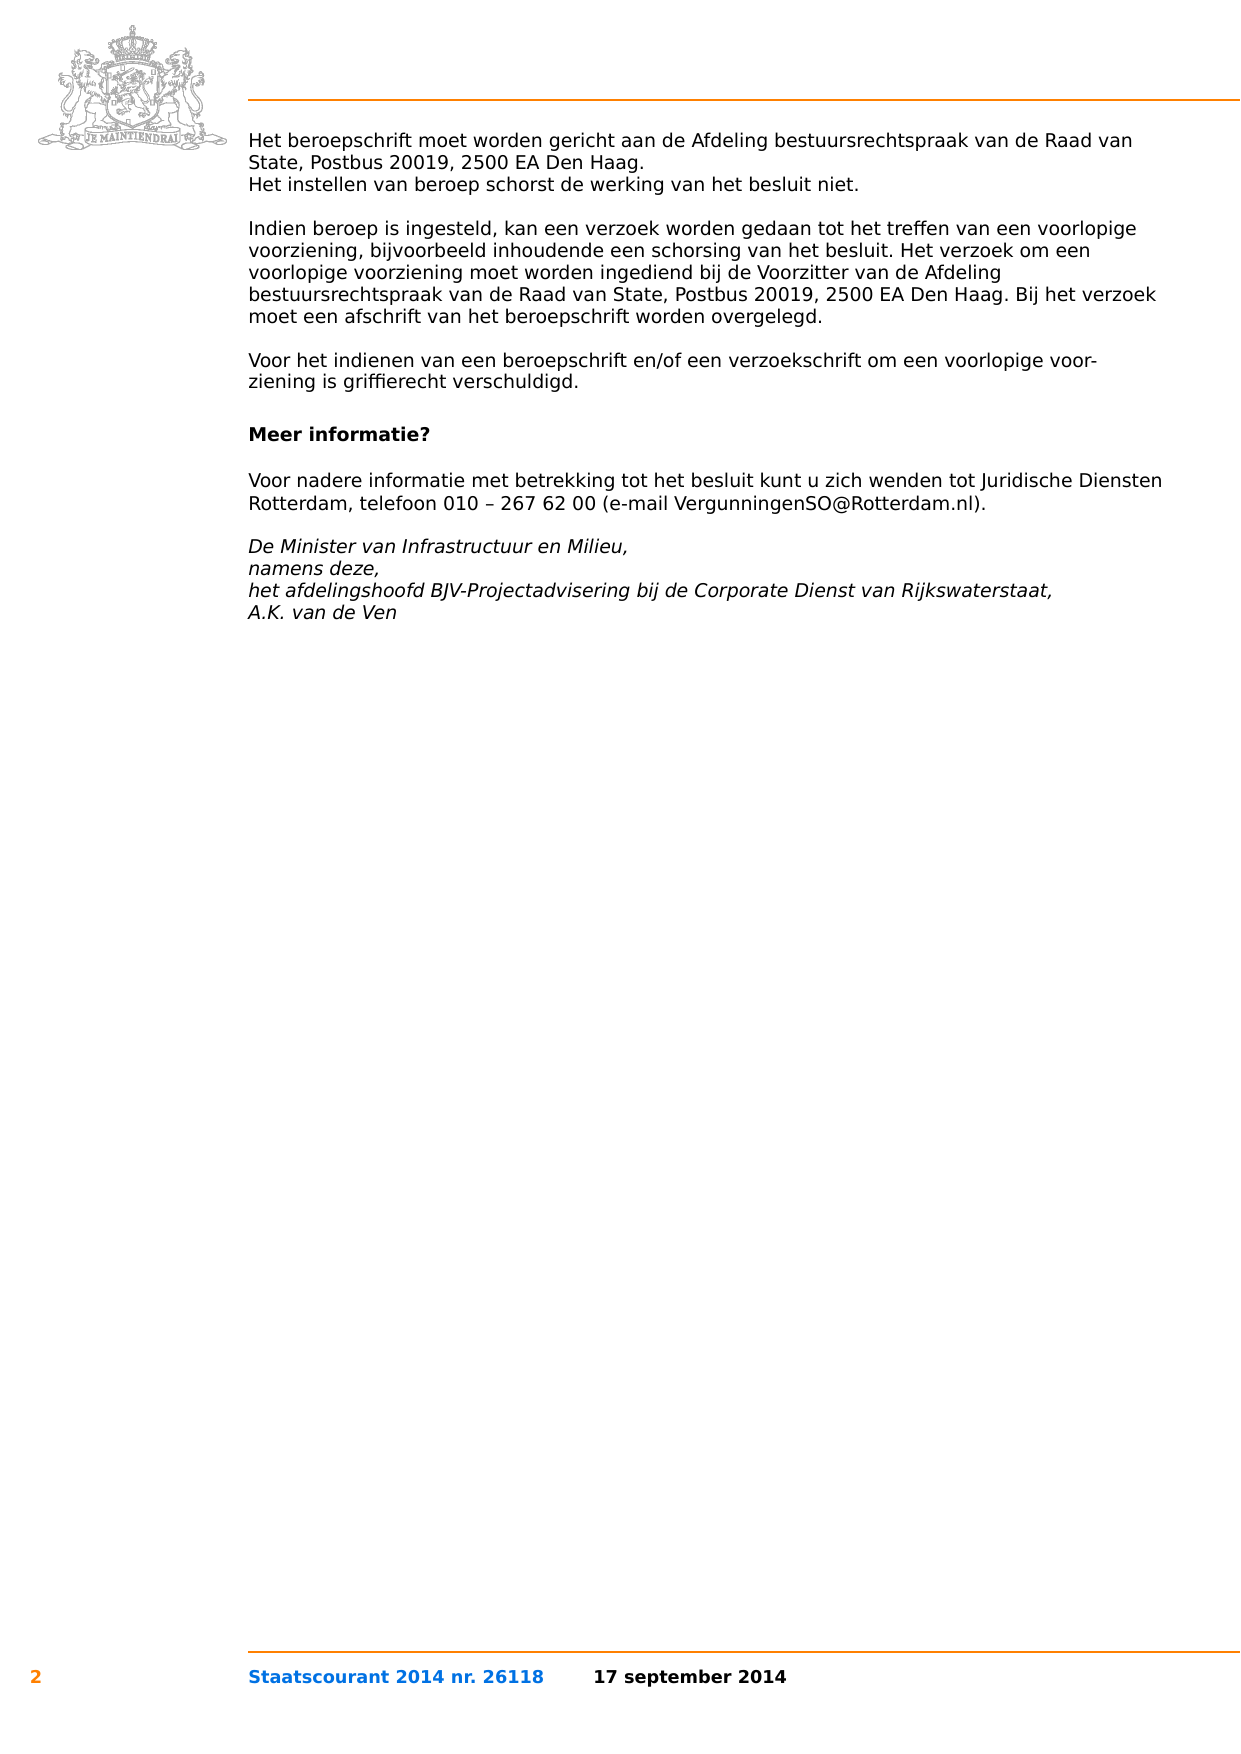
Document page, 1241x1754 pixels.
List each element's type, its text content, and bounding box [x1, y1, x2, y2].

text Het beroepschrift moet worden gericht aan de Afdeling bestuursrechtspraak van de Raad van State, Postbus 20019, 2500 EA Den Haag. [248, 130, 1163, 174]
subtitle Meer informatie? [248, 423, 1163, 445]
text Het instellen van beroep schorst de werking van het besluit niet. [248, 174, 1163, 196]
text Voor nadere informatie met betrekking tot het besluit kunt u zich wenden tot Juridische Diensten Rotterdam, telefoon 010 – 267 62 00 (e-mail VergunningenSO@Rotterdam.nl). [248, 470, 1163, 514]
text Indien beroep is ingesteld, kan een verzoek worden gedaan tot het treffen van een voorlopige voorziening, bijvoorbeeld inhoudende een schorsing van het besluit. Het verzoek om een voorlopige voorziening moet worden ingediend bij de Voorzitter van de Afdeling bestuursrechtspraak van de Raad van State, Postbus 20019, 2500 EA Den Haag. Bij het verzoek moet een afschrift van het beroepschrift worden overgelegd. [248, 218, 1163, 328]
text Voor het indienen van een beroepschrift en/of een verzoekschrift om een voorlopige voor-ziening is griffierecht verschuldigd. [248, 349, 1163, 393]
text De Minister van Infrastructuur en Milieu, namens deze, het afdelingshoofd BJV-Projectadvisering bij de Corporate Dienst van Rijkswaterstaat, A.K. van de Ven [248, 536, 1163, 624]
picture [38, 25, 227, 150]
